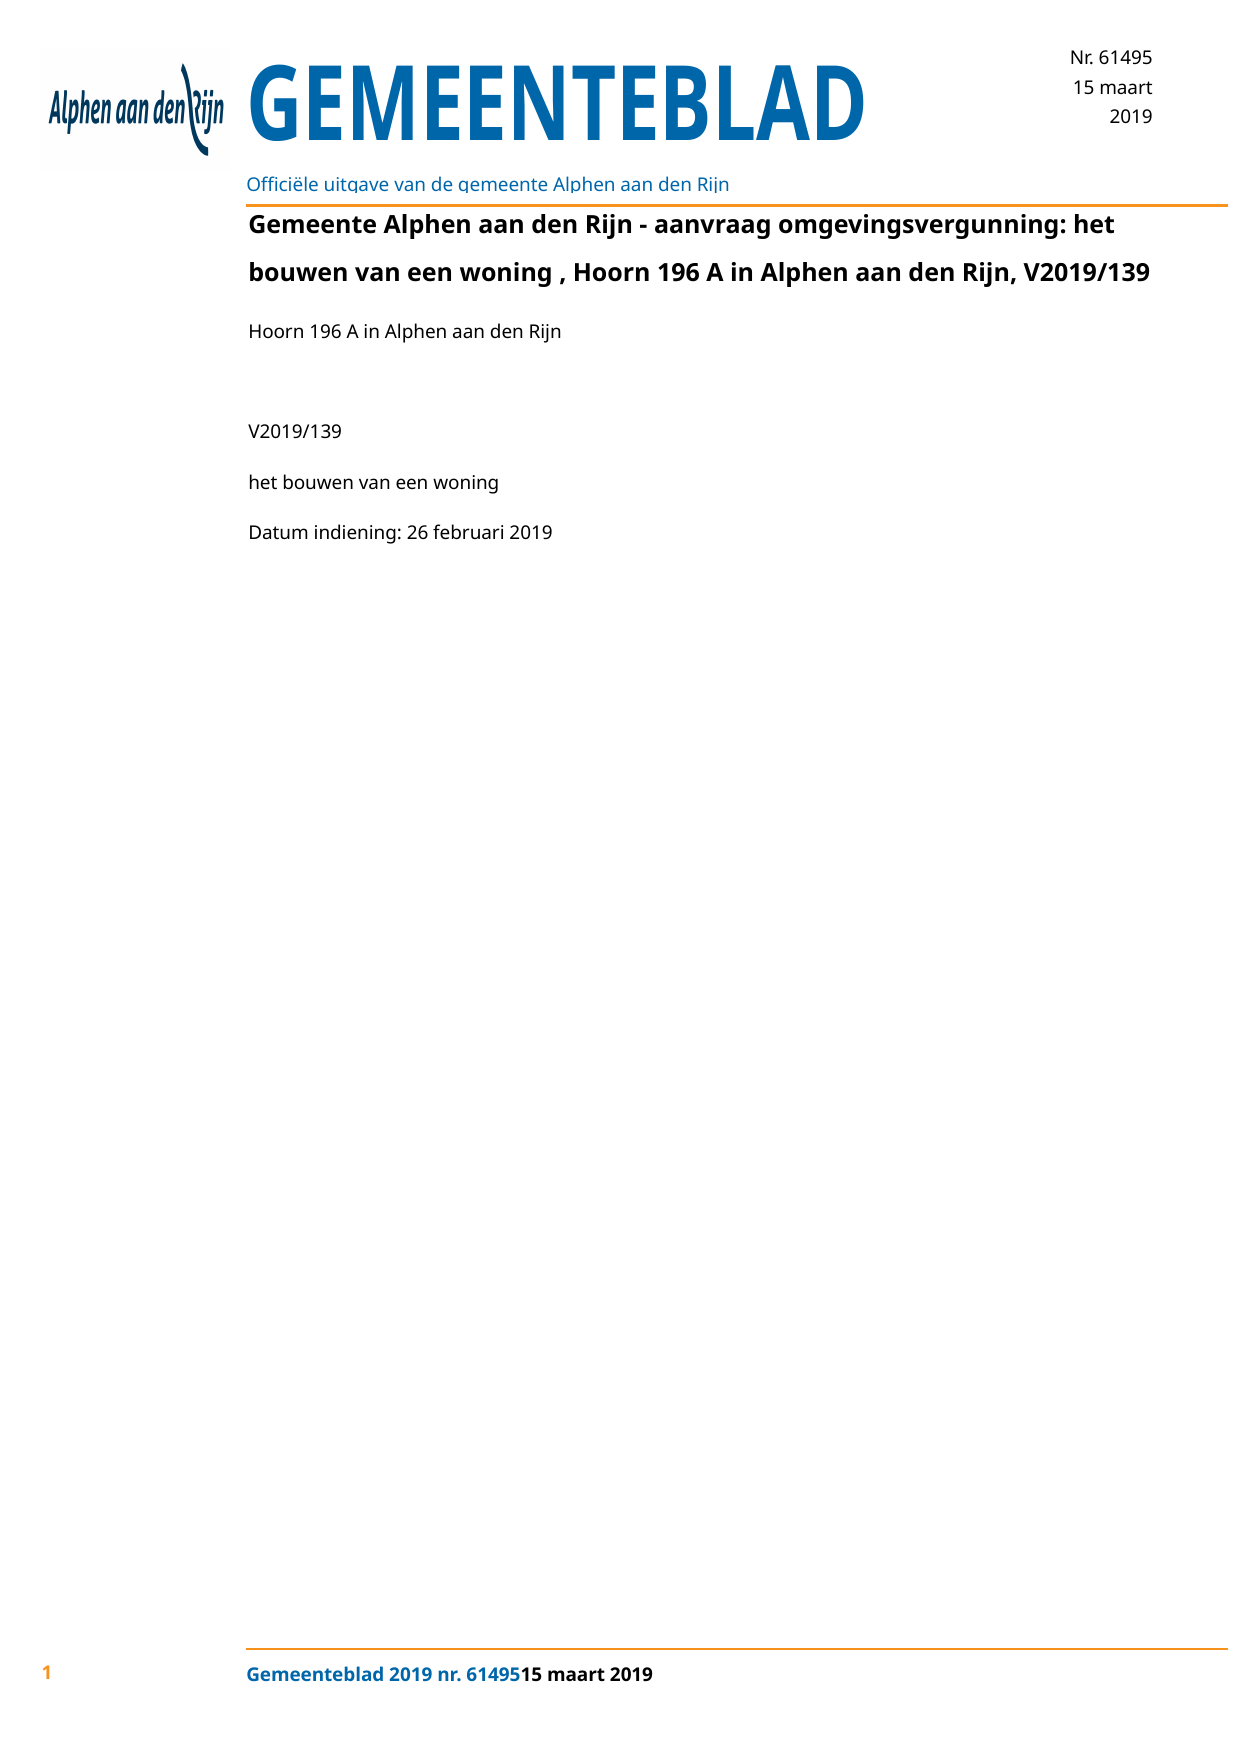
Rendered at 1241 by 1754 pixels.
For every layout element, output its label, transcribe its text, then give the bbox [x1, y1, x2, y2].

text Datum indiening: 26 februari 2019 [248, 519, 1152, 545]
text Gemeente Alphen aan den Rijn - aanvraag omgevingsvergunning: het bouwen van een woning , Hoorn 196 A in Alphen aan den Rijn, V2019/139 [248, 207, 1152, 288]
text Hoorn 196 A in Alphen aan den Rijn [248, 318, 1152, 344]
text V2019/139 [248, 419, 1152, 444]
text het bouwen van een woning [248, 469, 1152, 495]
picture [41, 47, 231, 172]
